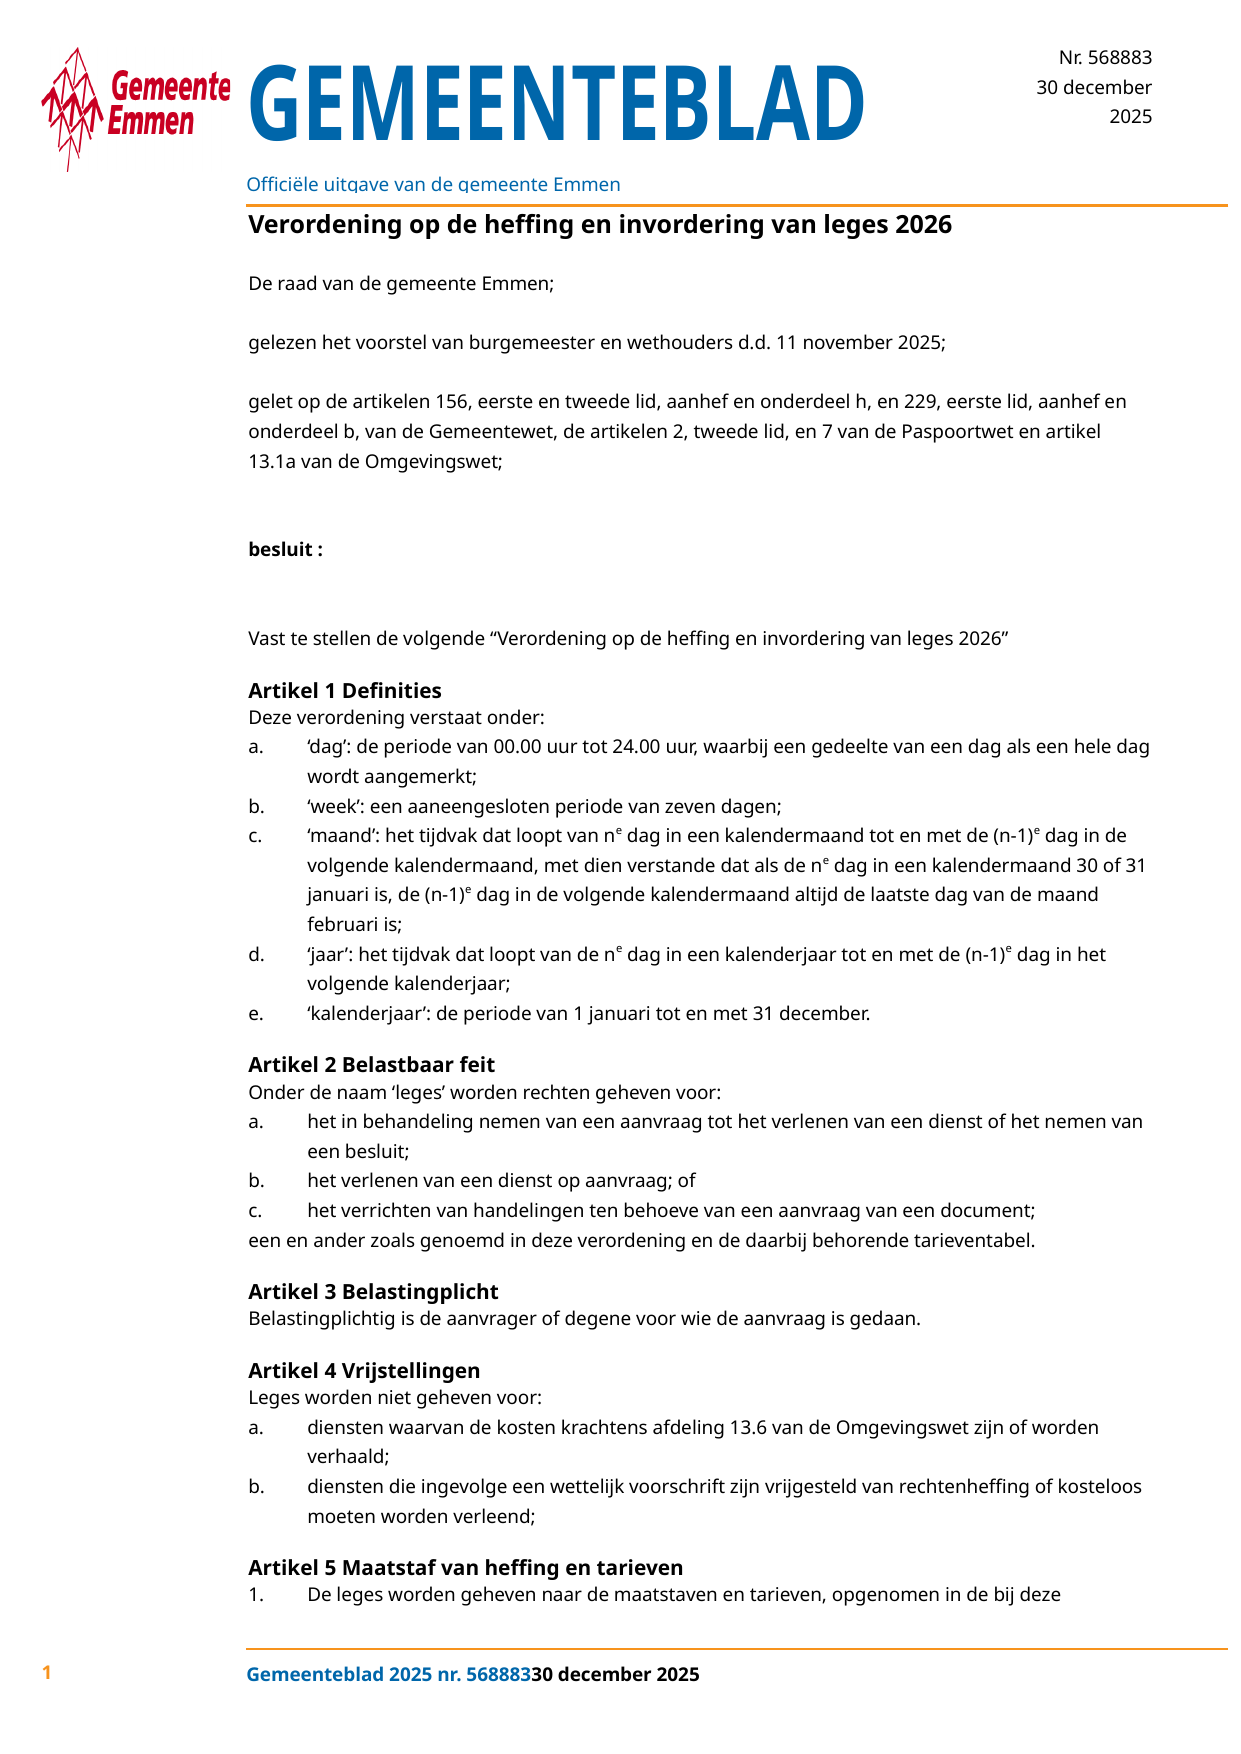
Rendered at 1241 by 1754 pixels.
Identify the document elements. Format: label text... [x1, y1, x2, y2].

text Leges worden niet geheven voor: [248, 1384, 1152, 1410]
text Verordening op de heffing en invordering van leges 2026 [248, 207, 1152, 241]
list ‘jaar’: het tijdvak dat loopt van de ne dag in een kalenderjaar tot en met de (n-1)e dag in het volgende kalenderjaar; [248, 941, 1152, 996]
list diensten die ingevolge een wettelijk voorschrift zijn vrijgesteld van rechtenheffing of kosteloos moeten worden verleend; [248, 1473, 1152, 1528]
text Artikel 5 Maatstaf van heffing en tarieven [248, 1553, 1152, 1582]
list diensten waarvan de kosten krachtens afdeling 13.6 van de Omgevingswet zijn of worden verhaald; [248, 1414, 1152, 1469]
text De raad van de gemeente Emmen; [248, 270, 1152, 296]
text Vast te stellen de volgende “Verordening op de heffing en invordering van leges 2026” [248, 625, 1152, 651]
list ‘kalenderjaar’: de periode van 1 januari tot en met 31 december. [248, 1000, 1152, 1026]
text een en ander zoals genoemd in deze verordening en de daarbij behorende tarieventabel. [248, 1227, 1152, 1252]
text Artikel 2 Belastbaar feit [248, 1050, 1152, 1079]
picture [41, 47, 231, 172]
text Belastingplichtig is de aanvrager of degene voor wie de aanvraag is gedaan. [248, 1306, 1152, 1331]
list De leges worden geheven naar de maatstaven en tarieven, opgenomen in de bij deze [248, 1582, 1152, 1607]
text Deze verordening verstaat onder: [248, 704, 1152, 730]
list het verrichten van handelingen ten behoeve van een aanvraag van een document; [248, 1197, 1152, 1223]
list het verlenen van een dienst op aanvraag; of [248, 1168, 1152, 1193]
text gelezen het voorstel van burgemeester en wethouders d.d. 11 november 2025; [248, 329, 1152, 355]
text Artikel 3 Belastingplicht [248, 1277, 1152, 1306]
list ‘week’: een aaneengesloten periode van zeven dagen; [248, 793, 1152, 819]
list het in behandeling nemen van een aanvraag tot het verlenen van een dienst of het nemen van een besluit; [248, 1108, 1152, 1164]
text Artikel 4 Vrijstellingen [248, 1356, 1152, 1384]
text Artikel 1 Definities [248, 676, 1152, 704]
list ‘dag’: de periode van 00.00 uur tot 24.00 uur, waarbij een gedeelte van een dag als een hele dag wordt aangemerkt; [248, 734, 1152, 789]
text Onder de naam ‘leges’ worden rechten geheven voor: [248, 1079, 1152, 1104]
text gelet op de artikelen 156, eerste en tweede lid, aanhef en onderdeel h, en 229, eerste lid, aanhef en onderdeel b, van de Gemeentewet, de artikelen 2, tweede lid, en 7 van de Paspoortwet en artikel 13.1a van de Omgevingswet; [248, 389, 1152, 473]
list ‘maand’: het tijdvak dat loopt van ne dag in een kalendermaand tot en met de (n-1)e dag in de volgende kalendermaand, met dien verstande dat als de ne dag in een kalendermaand 30 of 31 januari is, de (n-1)e dag in de volgende kalendermaand altijd de laatste dag van de maand februari is; [248, 822, 1152, 937]
text besluit : [248, 537, 1152, 562]
